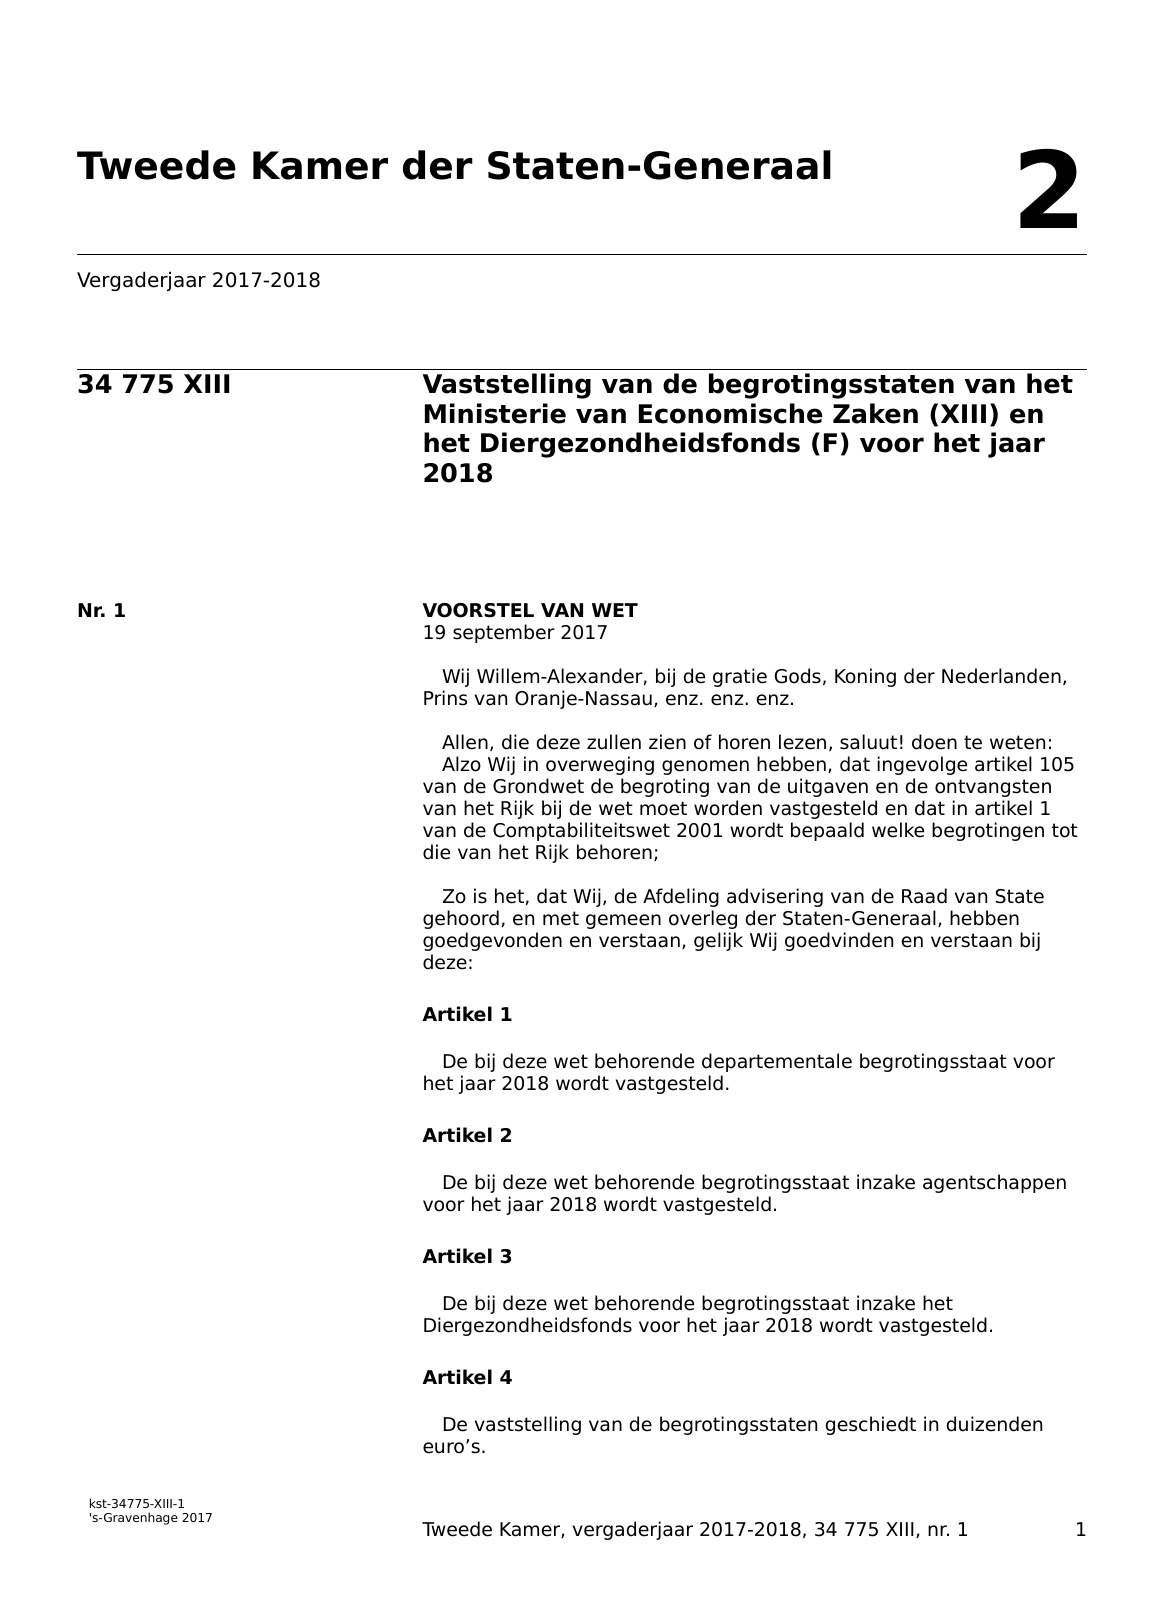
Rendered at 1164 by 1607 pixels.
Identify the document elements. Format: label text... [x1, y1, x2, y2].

text Allen, die deze zullen zien of horen lezen, saluut! doen te weten: [422, 732, 1087, 754]
subtitle Artikel 1 [422, 1004, 1087, 1026]
text De bij deze wet behorende begrotingsstaat inzake agentschappen voor het jaar 2018 wordt vastgesteld. [422, 1172, 1087, 1216]
text De bij deze wet behorende departementale begrotingsstaat voor het jaar 2018 wordt vastgesteld. [422, 1051, 1087, 1095]
subtitle Artikel 4 [422, 1367, 1087, 1389]
table_header Tweede Kamer der Staten-Generaal [77, 130, 886, 254]
subtitle 34 775 XIII Vaststelling van de begrotingsstaten van het Ministerie van Economische Zaken (XIII) en het Diergezondheidsfonds (F) voor het jaar 2018 [77, 370, 1087, 488]
text Zo is het, dat Wij, de Afdeling advisering van de Raad van State gehoord, en met gemeen overleg der Staten-Generaal, hebben goedgevonden en verstaan, gelijk Wij goedvinden en verstaan bij deze: [422, 886, 1087, 974]
text 's-Gravenhage 2017 [88, 1511, 323, 1525]
table_header 2 [886, 130, 1087, 254]
subtitle Artikel 3 [422, 1246, 1087, 1268]
text De bij deze wet behorende begrotingsstaat inzake het Diergezondheidsfonds voor het jaar 2018 wordt vastgesteld. [422, 1293, 1087, 1337]
text kst-34775-XIII-1 [88, 1497, 323, 1511]
text 19 september 2017 [422, 622, 1087, 643]
subtitle Artikel 2 [422, 1125, 1087, 1147]
subtitle Nr. 1 VOORSTEL VAN WET [77, 599, 1087, 622]
text De vaststelling van de begrotingsstaten geschiedt in duizenden euro’s. [422, 1414, 1087, 1458]
table_cell Vergaderjaar 2017-2018 [77, 255, 1087, 369]
text Wij Willem-Alexander, bij de gratie Gods, Koning der Nederlanden, Prins van Oranje-Nassau, enz. enz. enz. [422, 666, 1087, 710]
text Alzo Wij in overweging genomen hebben, dat ingevolge artikel 105 van de Grondwet de begroting van de uitgaven en de ontvangsten van het Rijk bij de wet moet worden vastgesteld en dat in artikel 1 van de Comptabiliteitswet 2001 wordt bepaald welke begrotingen tot die van het Rijk behoren; [422, 754, 1087, 864]
